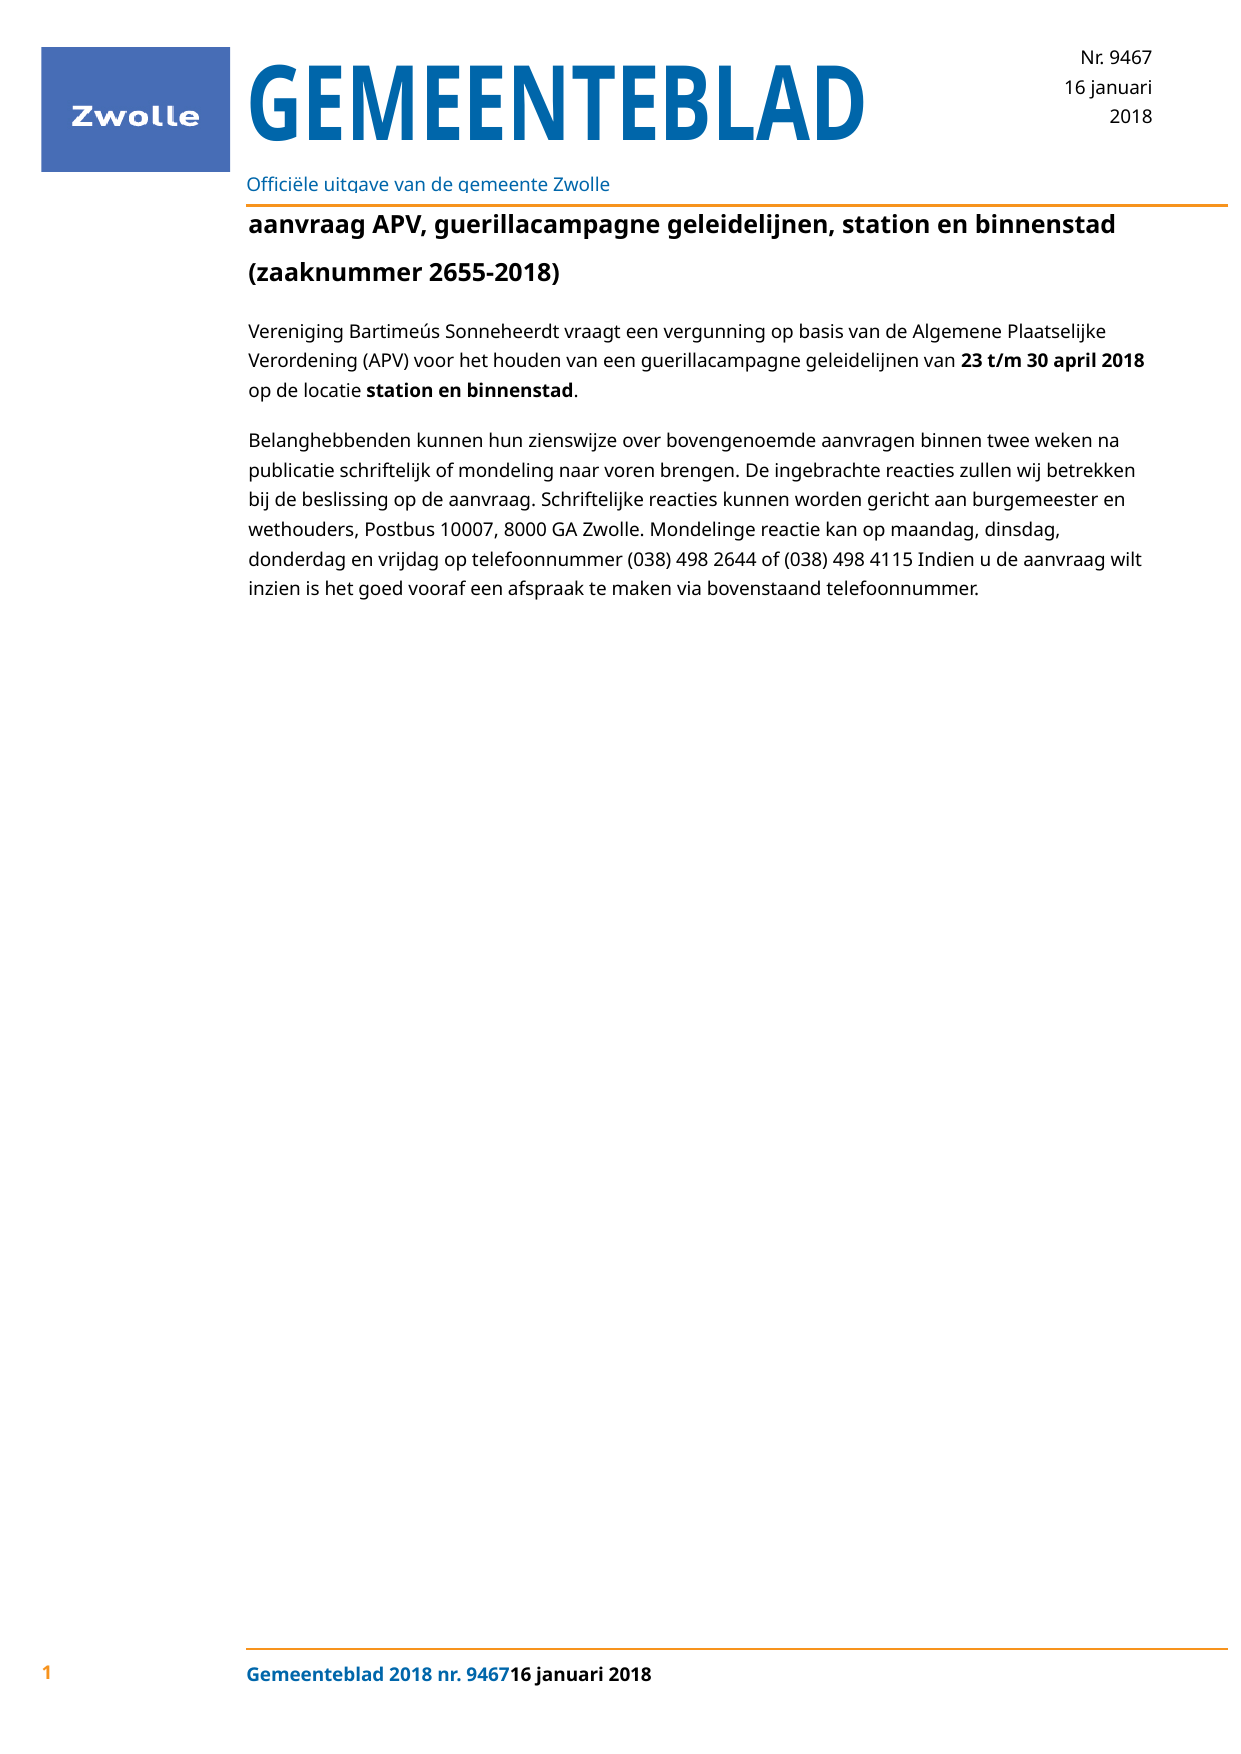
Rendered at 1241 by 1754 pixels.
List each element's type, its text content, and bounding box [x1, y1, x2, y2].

picture [41, 47, 231, 172]
text Belanghebbenden kunnen hun zienswijze over bovengenoemde aanvragen binnen twee weken na publicatie schriftelijk of mondeling naar voren brengen. De ingebrachte reacties zullen wij betrekken bij de beslissing op de aanvraag. Schriftelijke reacties kunnen worden gericht aan burgemeester en wethouders, Postbus 10007, 8000 GA Zwolle. Mondelinge reactie kan op maandag, dinsdag, donderdag en vrijdag op telefoonnummer (038) 498 2644 of (038) 498 4115 Indien u de aanvraag wilt inzien is het goed vooraf een afspraak te maken via bovenstaand telefoonnummer. [248, 427, 1152, 601]
text Vereniging Bartimeús Sonneheerdt vraagt een vergunning op basis van de Algemene Plaatselijke Verordening (APV) voor het houden van een guerillacampagne geleidelijnen van 23 t/m 30 april 2018 op de locatie station en binnenstad. [248, 318, 1152, 403]
text aanvraag APV, guerillacampagne geleidelijnen, station en binnenstad (zaaknummer 2655-2018) [248, 207, 1152, 288]
